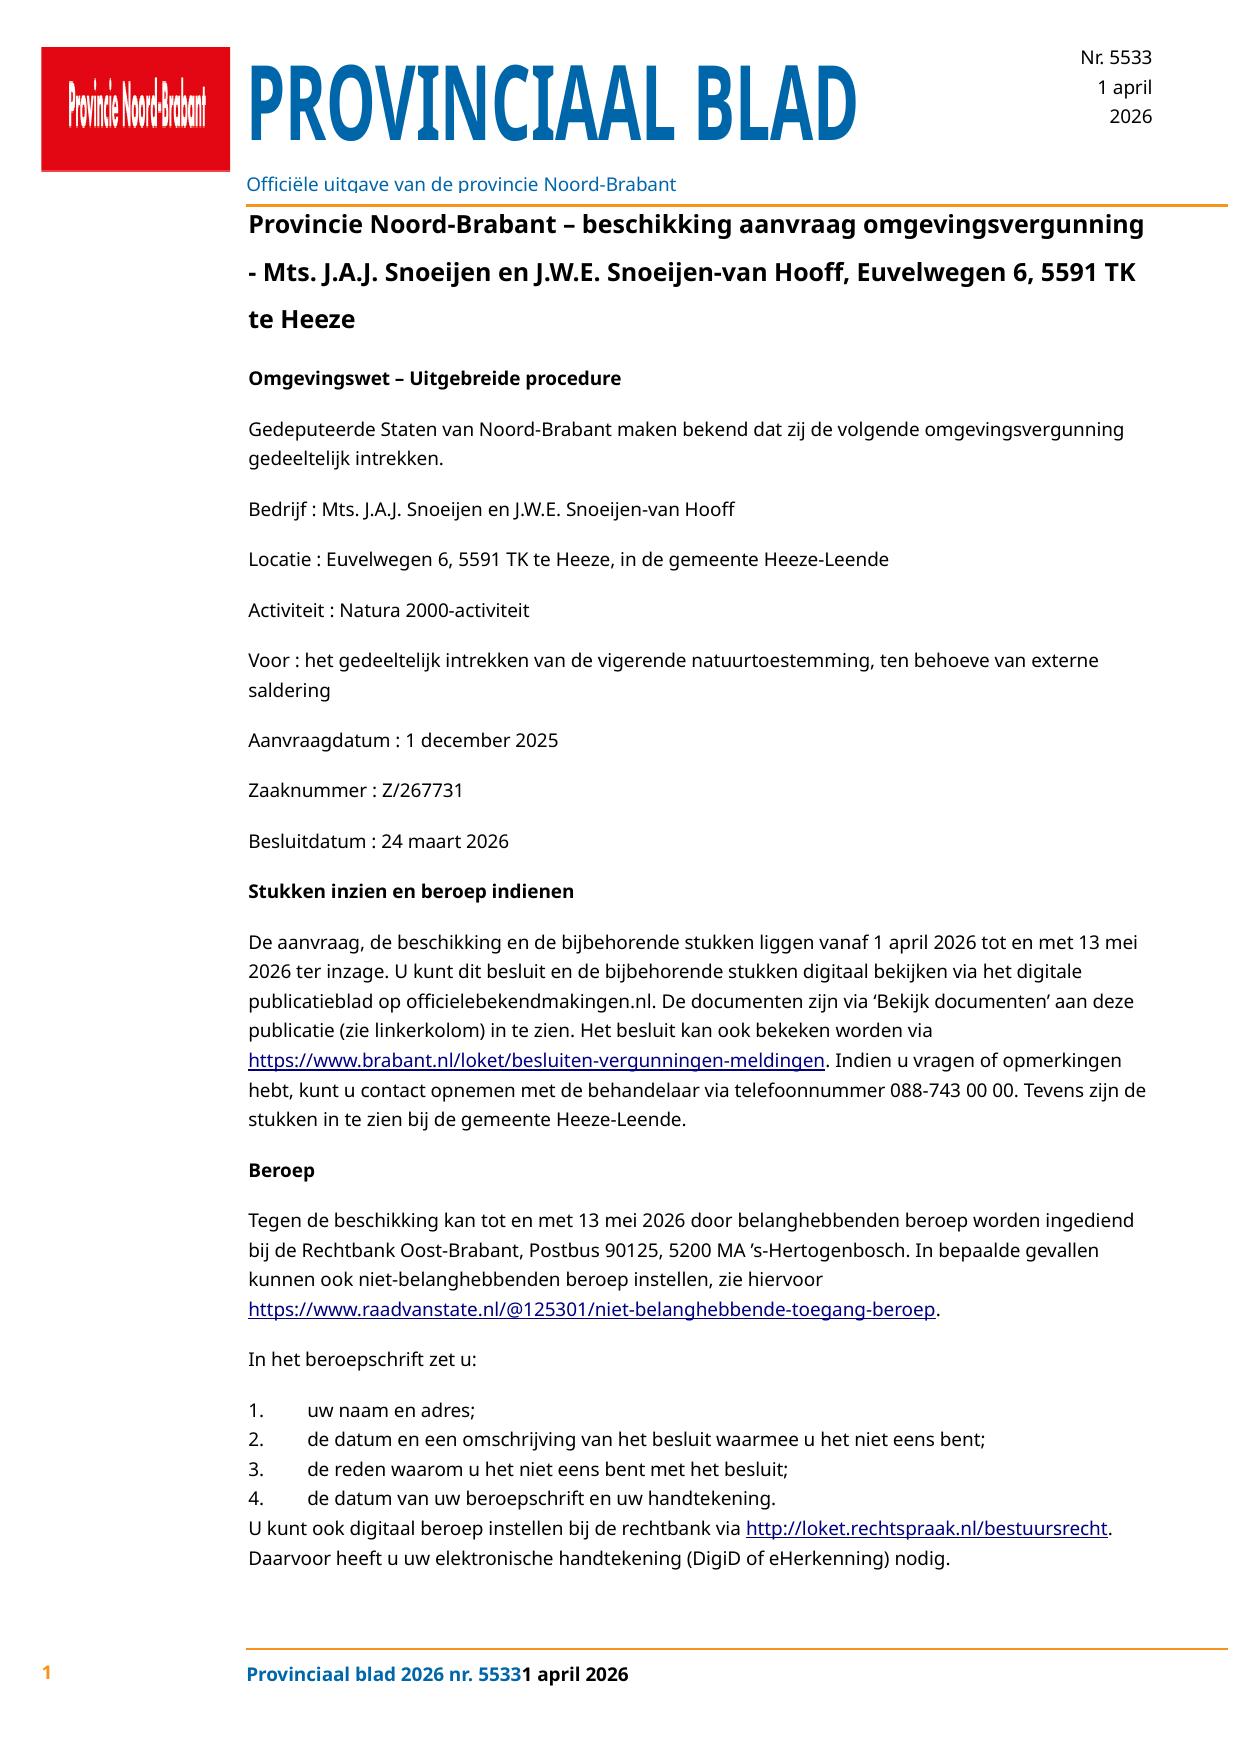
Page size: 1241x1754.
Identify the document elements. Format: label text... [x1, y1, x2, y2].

text U kunt ook digitaal beroep instellen bij de rechtbank via http://loket.rechtspraak.nl/bestuursrecht. Daarvoor heeft u uw elektronische handtekening (DigiD of eHerkenning) nodig. [248, 1515, 1152, 1570]
text Activiteit : Natura 2000-activiteit [248, 597, 1152, 622]
text Aanvraagdatum : 1 december 2025 [248, 727, 1152, 753]
picture [41, 47, 231, 172]
text Zaaknummer : Z/267731 [248, 778, 1152, 803]
text Tegen de beschikking kan tot en met 13 mei 2026 door belanghebbenden beroep worden ingediend bij de Rechtbank Oost-Brabant, Postbus 90125, 5200 MA ’s-Hertogenbosch. In bepaalde gevallen kunnen ook niet-belanghebbenden beroep instellen, zie hiervoor https://www.raadvanstate.nl/@125301/niet-belanghebbende-toegang-beroep. [248, 1207, 1152, 1322]
text In het beroepschrift zet u: [248, 1346, 1152, 1372]
text Gedeputeerde Staten van Noord-Brabant maken bekend dat zij de volgende omgevingsvergunning gedeeltelijk intrekken. [248, 416, 1152, 471]
text Beroep [248, 1157, 1152, 1182]
text Bedrijf : Mts. J.A.J. Snoeijen en J.W.E. Snoeijen-van Hooff [248, 496, 1152, 522]
text Besluitdatum : 24 maart 2026 [248, 828, 1152, 854]
text Omgevingswet – Uitgebreide procedure [248, 366, 1152, 391]
text Provincie Noord-Brabant – beschikking aanvraag omgevingsvergunning - Mts. J.A.J. Snoeijen en J.W.E. Snoeijen-van Hooff, Euvelwegen 6, 5591 TK te Heeze [248, 207, 1152, 336]
list uw naam en adres; [248, 1397, 1152, 1422]
list de datum en een omschrijving van het besluit waarmee u het niet eens bent; [248, 1426, 1152, 1452]
list de datum van uw beroepschrift en uw handtekening. [248, 1486, 1152, 1511]
text Voor : het gedeeltelijk intrekken van de vigerende natuurtoestemming, ten behoeve van externe saldering [248, 647, 1152, 702]
text Locatie : Euvelwegen 6, 5591 TK te Heeze, in de gemeente Heeze-Leende [248, 546, 1152, 572]
text Stukken inzien en beroep indienen [248, 878, 1152, 904]
text De aanvraag, de beschikking en de bijbehorende stukken liggen vanaf 1 april 2026 tot en met 13 mei 2026 ter inzage. U kunt dit besluit en de bijbehorende stukken digitaal bekijken via het digitale publicatieblad op officielebekendmakingen.nl. De documenten zijn via ‘Bekijk documenten’ aan deze publicatie (zie linkerkolom) in te zien. Het besluit kan ook bekeken worden via https://www.brabant.nl/loket/besluiten-vergunningen-meldingen. Indien u vragen of opmerkingen hebt, kunt u contact opnemen met de behandelaar via telefoonnummer 088-743 00 00. Tevens zijn de stukken in te zien bij de gemeente Heeze-Leende. [248, 929, 1152, 1132]
list de reden waarom u het niet eens bent met het besluit; [248, 1456, 1152, 1482]
